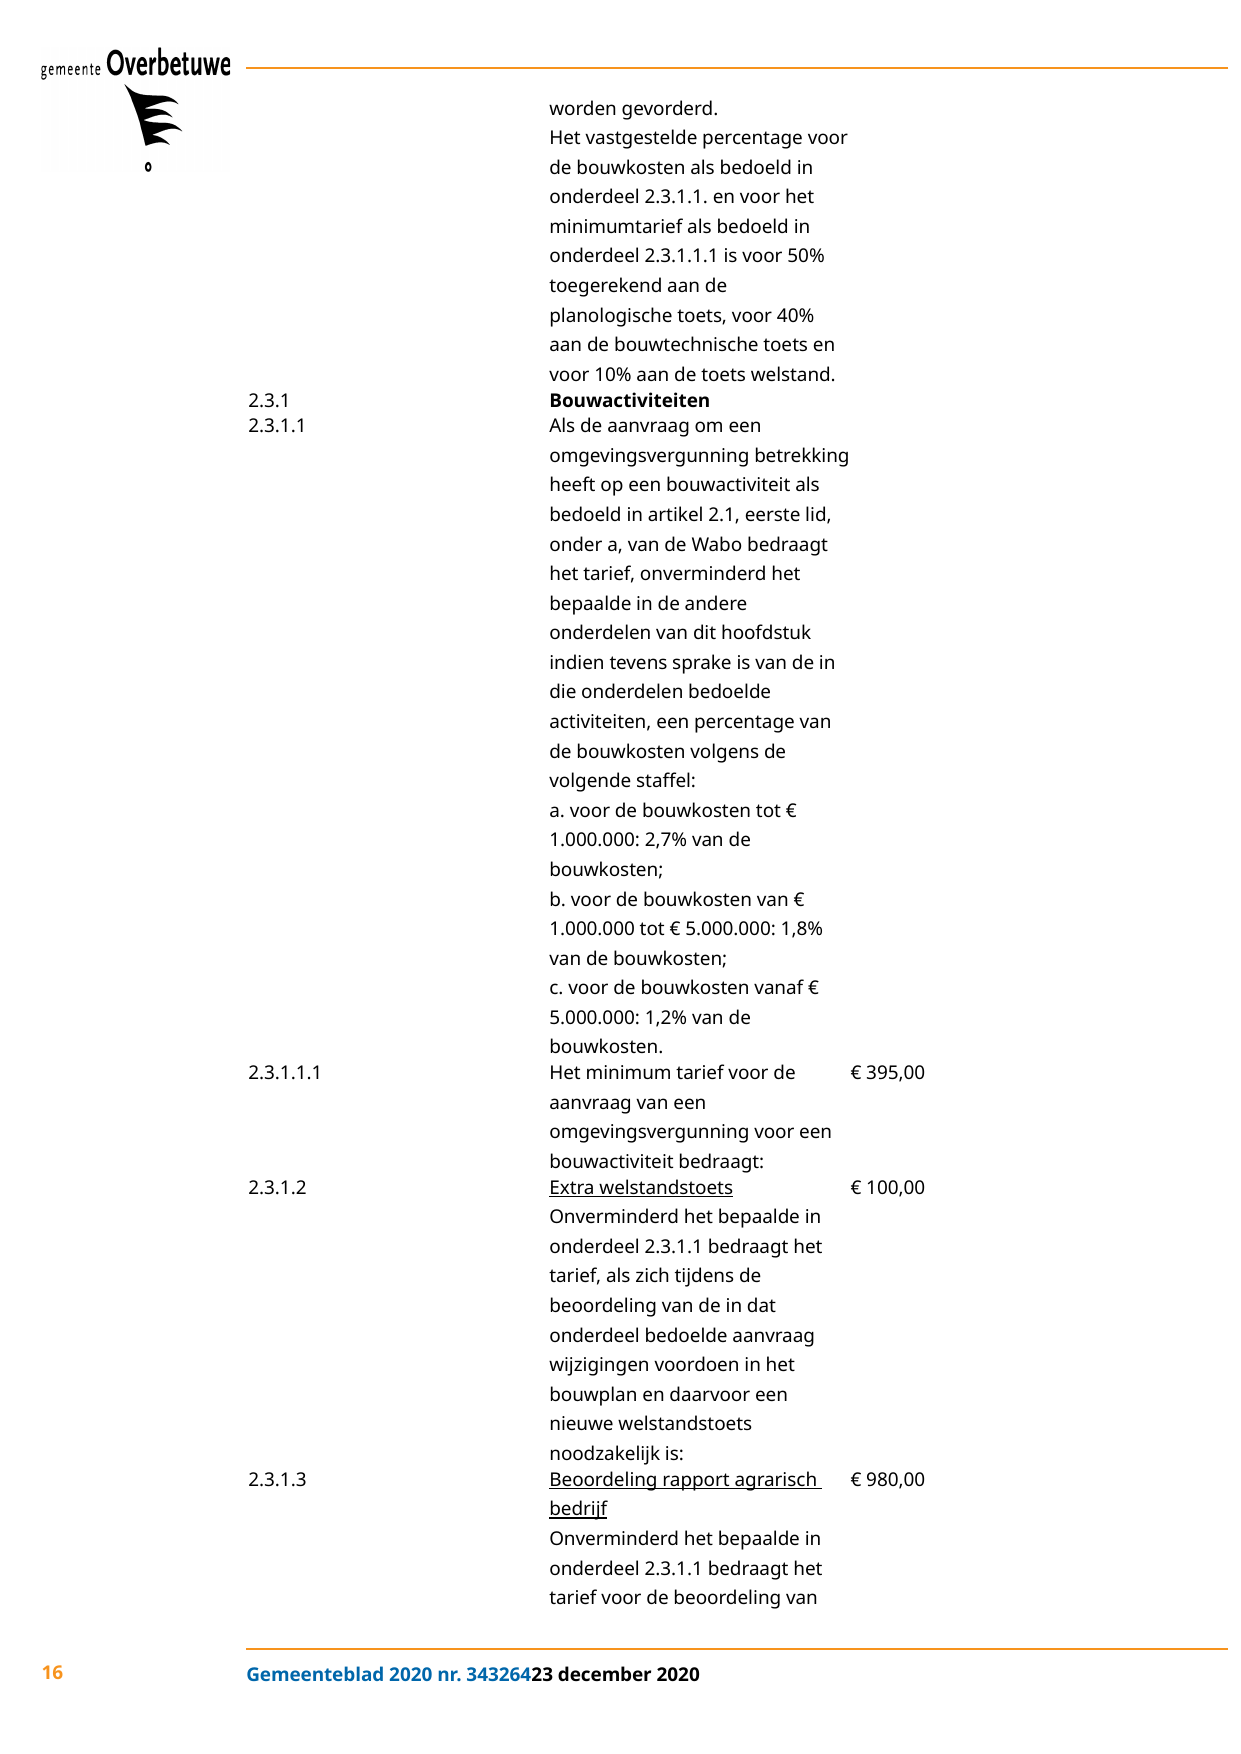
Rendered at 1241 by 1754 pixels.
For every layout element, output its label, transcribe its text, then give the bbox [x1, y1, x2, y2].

picture [41, 47, 231, 172]
table_cell [850, 387, 1152, 412]
table_cell [850, 413, 1152, 1059]
table_cell 2.3.1 [248, 387, 549, 412]
table_cell Extra welstandstoets Onverminderd het bepaalde in onderdeel 2.3.1.1 bedraagt het tarief, als zich tijdens de beoordeling van de in dat onderdeel bedoelde aanvraag wijzigingen voordoen in het bouwplan en daarvoor een nieuwe welstandstoets noodzakelijk is: [549, 1174, 850, 1466]
table_cell Het minimum tarief voor de aanvraag van een omgevingsvergunning voor een bouwactiviteit bedraagt: [549, 1060, 850, 1174]
table_cell worden gevorderd. Het vastgestelde percentage voor de bouwkosten als bedoeld in onderdeel 2.3.1.1. en voor het minimumtarief als bedoeld in onderdeel 2.3.1.1.1 is voor 50% toegerekend aan de planologische toets, voor 40% aan de bouwtechnische toets en voor 10% aan de toets welstand. [549, 95, 850, 387]
table_cell [248, 95, 549, 387]
table_cell € 100,00 [850, 1174, 1152, 1466]
table_cell 2.3.1.1.1 [248, 1060, 549, 1174]
table_cell 2.3.1.1 [248, 413, 549, 1059]
table_cell Beoordeling rapport agrarisch bedrijf Onverminderd het bepaalde in onderdeel 2.3.1.1 bedraagt het tarief voor de beoordeling van [549, 1466, 850, 1610]
table_cell Als de aanvraag om een omgevingsvergunning betrekking heeft op een bouwactiviteit als bedoeld in artikel 2.1, eerste lid, onder a, van de Wabo bedraagt het tarief, onverminderd het bepaalde in de andere onderdelen van dit hoofdstuk indien tevens sprake is van de in die onderdelen bedoelde activiteiten, een percentage van de bouwkosten volgens de volgende staffel: a. voor de bouwkosten tot € 1.000.000: 2,7% van de bouwkosten; b. voor de bouwkosten van € 1.000.000 tot € 5.000.000: 1,8% van de bouwkosten; c. voor de bouwkosten vanaf € 5.000.000: 1,2% van de bouwkosten. [549, 413, 850, 1059]
table_cell € 395,00 [850, 1060, 1152, 1174]
table_cell € 980,00 [850, 1466, 1152, 1610]
table_cell 2.3.1.3 [248, 1466, 549, 1610]
table_cell [850, 95, 1152, 387]
table_cell Bouwactiviteiten [549, 387, 850, 412]
table_cell 2.3.1.2 [248, 1174, 549, 1466]
